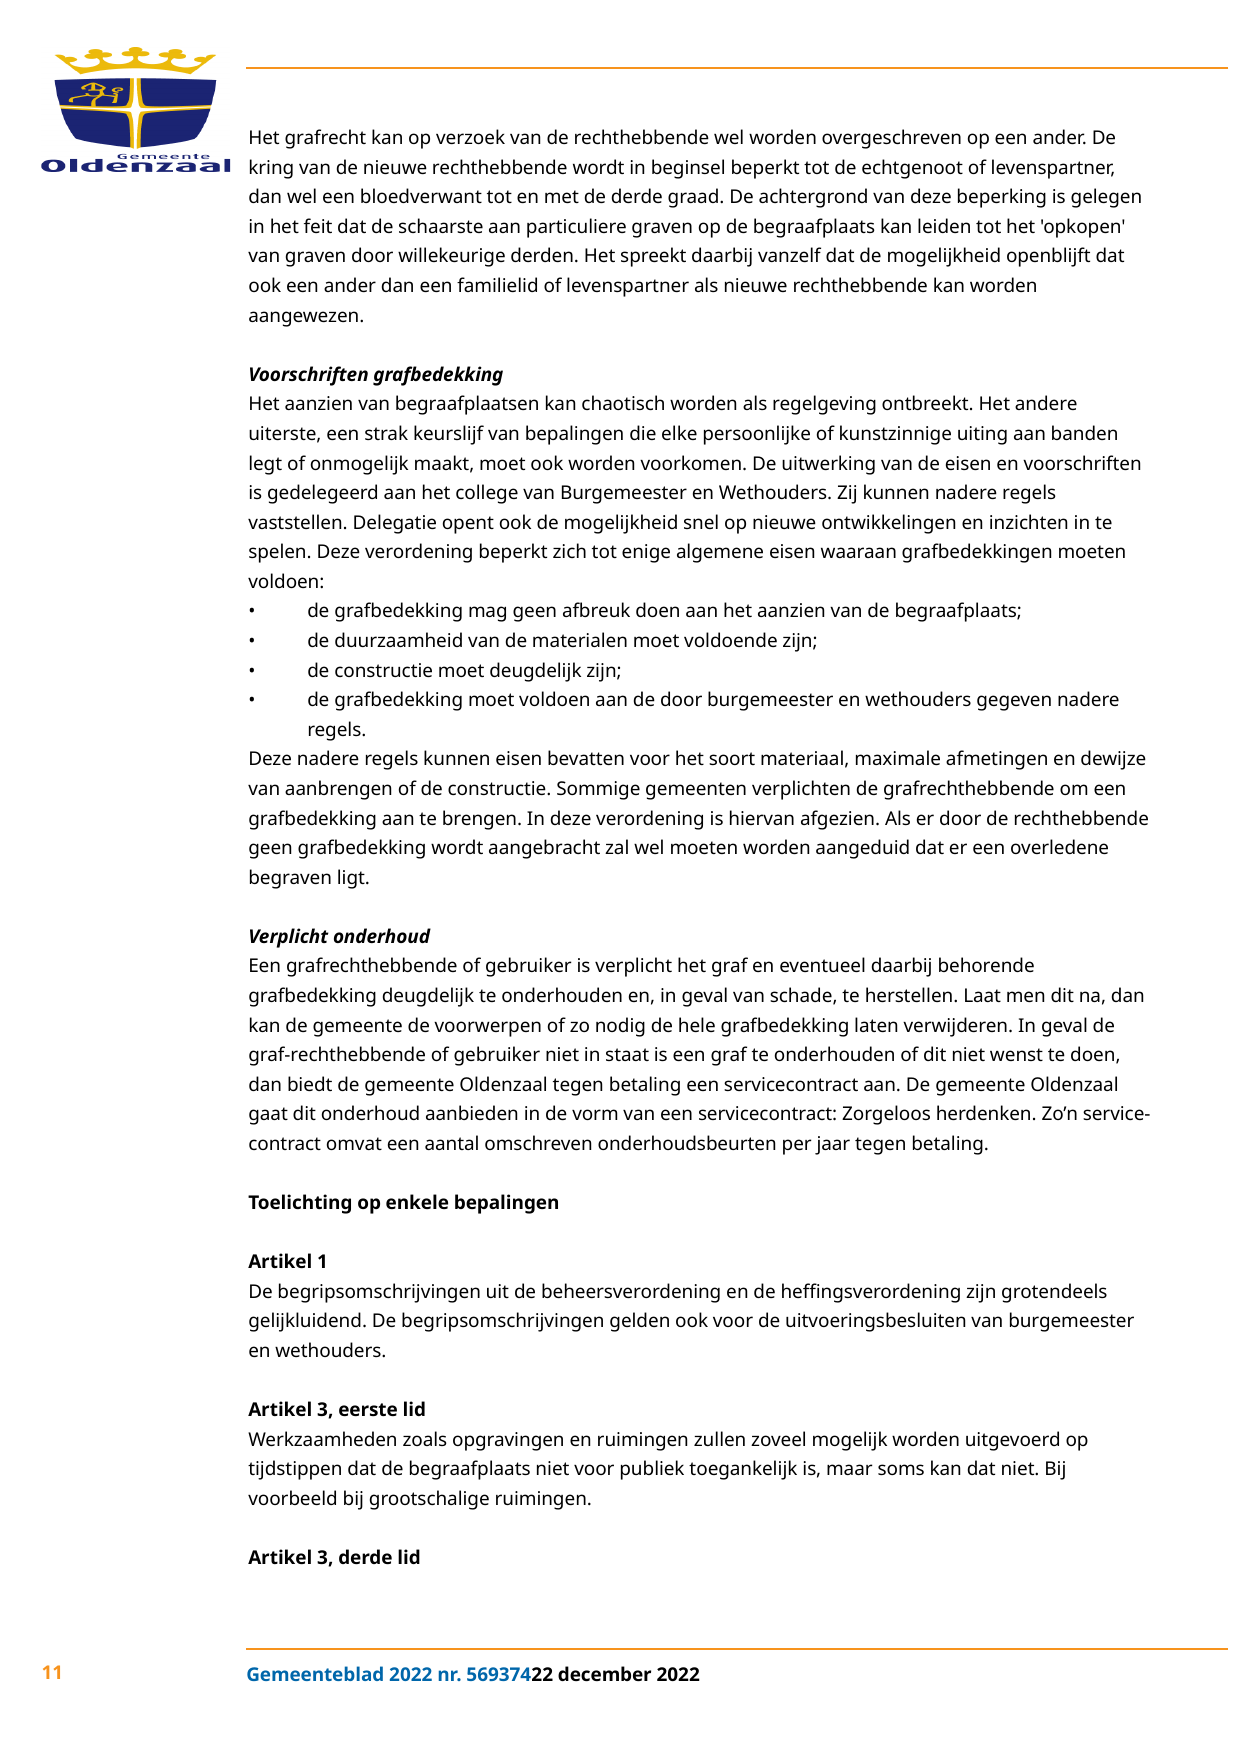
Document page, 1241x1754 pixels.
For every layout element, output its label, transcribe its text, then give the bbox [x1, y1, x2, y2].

text Artikel 1 [248, 1248, 1152, 1274]
text Het grafrecht kan op verzoek van de rechthebbende wel worden overgeschreven op een ander. De kring van de nieuwe rechthebbende wordt in beginsel beperkt tot de echtgenoot of levenspartner, dan wel een bloedverwant tot en met de derde graad. De achtergrond van deze beperking is gelegen in het feit dat de schaarste aan particuliere graven op de begraafplaats kan leiden tot het 'opkopen' van graven door willekeurige derden. Het spreekt daarbij vanzelf dat de mogelijkheid openblijft dat ook een ander dan een familielid of levenspartner als nieuwe rechthebbende kan worden aangewezen. [248, 124, 1152, 328]
list de grafbedekking mag geen afbreuk doen aan het aanzien van de begraafplaats; [248, 598, 1152, 623]
list de constructie moet deugdelijk zijn; [248, 657, 1152, 683]
text Voorschriften grafbedekking [248, 361, 1152, 387]
text Artikel 3, derde lid [248, 1544, 1152, 1570]
text Deze nadere regels kunnen eisen bevatten voor het soort materiaal, maximale afmetingen en dewijze van aanbrengen of de constructie. Sommige gemeenten verplichten de grafrechthebbende om een grafbedekking aan te brengen. In deze verordening is hiervan afgezien. Als er door de rechthebbende geen grafbedekking wordt aangebracht zal wel moeten worden aangeduid dat er een overledene begraven ligt. [248, 746, 1152, 890]
text De begripsomschrijvingen uit de beheersverordening en de heffingsverordening zijn grotendeels gelijkluidend. De begripsomschrijvingen gelden ook voor de uitvoeringsbesluiten van burgemeester en wethouders. [248, 1278, 1152, 1363]
list de duurzaamheid van de materialen moet voldoende zijn; [248, 627, 1152, 653]
text Het aanzien van begraafplaatsen kan chaotisch worden als regelgeving ontbreekt. Het andere uiterste, een strak keurslijf van bepalingen die elke persoonlijke of kunstzinnige uiting aan banden legt of onmogelijk maakt, moet ook worden voorkomen. De uitwerking van de eisen en voorschriften is gedelegeerd aan het college van Burgemeester en Wethouders. Zij kunnen nadere regels vaststellen. Delegatie opent ook de mogelijkheid snel op nieuwe ontwikkelingen en inzichten in te spelen. Deze verordening beperkt zich tot enige algemene eisen waaraan grafbedekkingen moeten voldoen: [248, 391, 1152, 594]
text Artikel 3, eerste lid [248, 1396, 1152, 1422]
text Een grafrechthebbende of gebruiker is verplicht het graf en eventueel daarbij behorende grafbedekking deugdelijk te onderhouden en, in geval van schade, te herstellen. Laat men dit na, dan kan de gemeente de voorwerpen of zo nodig de hele grafbedekking laten verwijderen. In geval de graf-rechthebbende of gebruiker niet in staat is een graf te onderhouden of dit niet wenst te doen, dan biedt de gemeente Oldenzaal tegen betaling een servicecontract aan. De gemeente Oldenzaal gaat dit onderhoud aanbieden in de vorm van een servicecontract: Zorgeloos herdenken. Zo’n service-contract omvat een aantal omschreven onderhoudsbeurten per jaar tegen betaling. [248, 953, 1152, 1156]
list de grafbedekking moet voldoen aan de door burgemeester en wethouders gegeven nadere regels. [248, 686, 1152, 742]
text Werkzaamheden zoals opgravingen en ruimingen zullen zoveel mogelijk worden uitgevoerd op tijdstippen dat de begraafplaats niet voor publiek toegankelijk is, maar soms kan dat niet. Bij voorbeeld bij grootschalige ruimingen. [248, 1426, 1152, 1511]
text Toelichting op enkele bepalingen [248, 1189, 1152, 1215]
picture [41, 47, 231, 172]
text Verplicht onderhoud [248, 923, 1152, 949]
